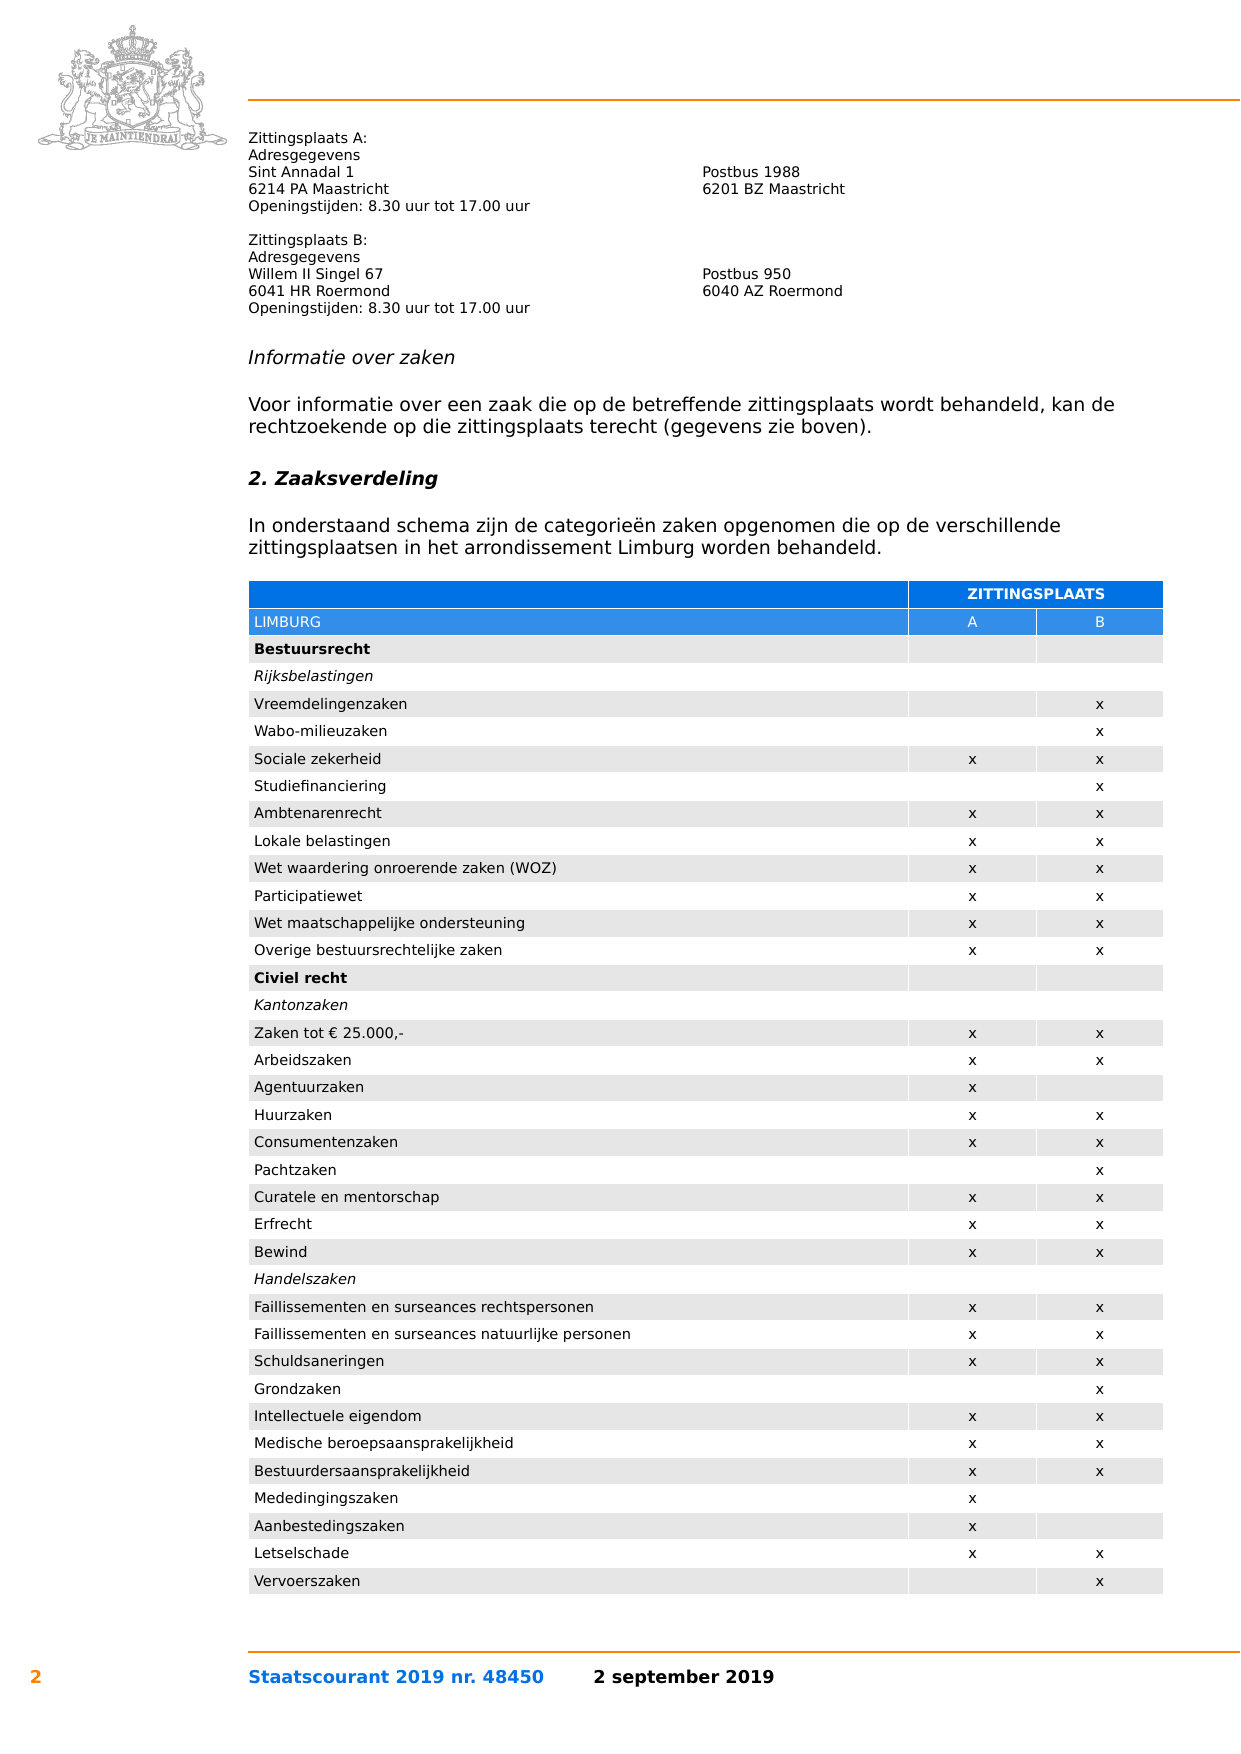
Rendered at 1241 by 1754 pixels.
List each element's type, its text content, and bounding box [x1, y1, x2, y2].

table_cell Faillissementen en surseances natuurlijke personen [249, 1321, 908, 1347]
table_cell x [909, 1129, 1036, 1156]
table_cell Postbus 950 [696, 266, 1163, 283]
table_cell [909, 965, 1036, 991]
table_cell x [1037, 691, 1163, 717]
table_cell Postbus 1988 [696, 164, 1163, 181]
table_cell x [1037, 1431, 1163, 1457]
table_cell Willem II Singel 67 [248, 266, 696, 283]
table_cell x [1037, 1376, 1163, 1402]
table_cell x [1037, 938, 1163, 964]
table_cell x [909, 1486, 1036, 1512]
table_cell Zaken tot € 25.000,- [249, 1020, 908, 1046]
text In onderstaand schema zijn de categorieën zaken opgenomen die op de verschillende zittingsplaatsen in het arrondissement Limburg worden behandeld. [248, 514, 1163, 558]
table_cell x [1037, 1403, 1163, 1430]
table_cell Curatele en mentorschap [249, 1184, 908, 1211]
table_cell x [909, 1513, 1036, 1539]
table_cell Lokale belastingen [249, 828, 908, 854]
table_cell Aanbestedingszaken [249, 1513, 908, 1539]
table_cell Mededingingszaken [249, 1486, 908, 1512]
table_cell B [1037, 609, 1163, 635]
table_cell x [909, 1075, 1036, 1101]
table_cell x [1037, 1129, 1163, 1156]
table_cell x [909, 1540, 1036, 1567]
table_cell Arbeidszaken [249, 1047, 908, 1073]
table_cell x [1037, 1047, 1163, 1073]
table_cell Adresgegevens [248, 147, 1163, 164]
table_cell Openingstijden: 8.30 uur tot 17.00 uur [248, 300, 1163, 317]
table_cell x [1037, 1458, 1163, 1484]
table_cell [1037, 1266, 1163, 1293]
table_cell x [1037, 1349, 1163, 1375]
table_cell x [909, 1239, 1036, 1265]
table_cell A [909, 609, 1036, 635]
table_cell Bestuurdersaansprakelijkheid [249, 1458, 908, 1484]
table_cell [696, 232, 1163, 249]
table_cell x [1037, 1239, 1163, 1265]
table_header [249, 581, 908, 608]
table_cell x [909, 938, 1036, 964]
table_cell [909, 1568, 1036, 1594]
table_cell [1037, 993, 1163, 1019]
table_cell x [1037, 1184, 1163, 1211]
text Voor informatie over een zaak die op de betreffende zittingsplaats wordt behandeld, kan de rechtzoekende op die zittingsplaats terecht (gegevens zie boven). [248, 394, 1163, 438]
table_cell x [909, 1349, 1036, 1375]
table_cell [1037, 965, 1163, 991]
table_cell x [909, 883, 1036, 909]
table_cell x [1037, 883, 1163, 909]
table_cell Ambtenarenrecht [249, 801, 908, 827]
table_cell x [909, 828, 1036, 854]
table_cell x [909, 1184, 1036, 1211]
table_cell Vreemdelingenzaken [249, 691, 908, 717]
table_cell 6214 PA Maastricht [248, 181, 696, 198]
table_cell [909, 993, 1036, 1019]
table_cell x [1037, 910, 1163, 937]
table_cell [909, 1376, 1036, 1402]
table_cell Bestuursrecht [249, 636, 908, 663]
table_cell x [1037, 1020, 1163, 1046]
table_cell Adresgegevens [248, 249, 696, 266]
table_cell Wet maatschappelijke ondersteuning [249, 910, 908, 937]
table_cell x [909, 1020, 1036, 1046]
table_cell Schuldsaneringen [249, 1349, 908, 1375]
table_cell x [1037, 773, 1163, 799]
table_cell x [909, 1212, 1036, 1238]
table_cell x [1037, 1212, 1163, 1238]
table_cell [1037, 1513, 1163, 1539]
table_cell [248, 215, 1163, 232]
table_cell [909, 1266, 1036, 1293]
table_cell x [909, 746, 1036, 772]
table_cell [696, 249, 1163, 266]
table_cell [1037, 664, 1163, 690]
table_cell Overige bestuursrechtelijke zaken [249, 938, 908, 964]
table_cell x [1037, 1294, 1163, 1320]
table_cell LIMBURG [249, 609, 908, 635]
table_cell x [1037, 1102, 1163, 1128]
table_cell Grondzaken [249, 1376, 908, 1402]
table_cell Civiel recht [249, 965, 908, 991]
table_cell x [909, 1294, 1036, 1320]
table_cell x [909, 1403, 1036, 1430]
table_cell x [1037, 1157, 1163, 1183]
table_cell [909, 636, 1036, 663]
table_cell Participatiewet [249, 883, 908, 909]
table_cell Agentuurzaken [249, 1075, 908, 1101]
table_cell x [909, 1047, 1036, 1073]
table_cell Kantonzaken [249, 993, 908, 1019]
table_cell Pachtzaken [249, 1157, 908, 1183]
table_cell x [909, 1431, 1036, 1457]
table_cell [909, 773, 1036, 799]
table_cell x [1037, 1321, 1163, 1347]
subtitle 2. Zaaksverdeling [248, 468, 1163, 489]
table_cell x [1037, 1540, 1163, 1567]
table_cell Letselschade [249, 1540, 908, 1567]
table_cell Medische beroepsaansprakelijkheid [249, 1431, 908, 1457]
table_cell Erfrecht [249, 1212, 908, 1238]
table_cell x [909, 1102, 1036, 1128]
table_cell Consumentenzaken [249, 1129, 908, 1156]
table_cell Zittingsplaats B: [248, 232, 696, 249]
table_cell Sint Annadal 1 [248, 164, 696, 181]
table_cell x [909, 1321, 1036, 1347]
table_cell Bewind [249, 1239, 908, 1265]
table_cell [909, 664, 1036, 690]
table_cell Huurzaken [249, 1102, 908, 1128]
table_cell x [1037, 746, 1163, 772]
table_cell 6040 AZ Roermond [696, 283, 1163, 300]
table_cell x [1037, 801, 1163, 827]
table_cell Handelszaken [249, 1266, 908, 1293]
table_cell Vervoerszaken [249, 1568, 908, 1594]
table_cell x [1037, 719, 1163, 745]
table_cell 6041 HR Roermond [248, 283, 696, 300]
table_cell [909, 1157, 1036, 1183]
picture [38, 25, 227, 150]
table_cell x [909, 801, 1036, 827]
table_cell [909, 691, 1036, 717]
table_cell x [909, 910, 1036, 937]
subtitle Informatie over zaken [248, 347, 1163, 369]
table_cell [1037, 1075, 1163, 1101]
table_cell Openingstijden: 8.30 uur tot 17.00 uur [248, 198, 1163, 215]
table_cell x [1037, 855, 1163, 882]
table_cell x [1037, 828, 1163, 854]
table_cell Rijksbelastingen [249, 664, 908, 690]
table_cell [1037, 1486, 1163, 1512]
table_cell x [1037, 1568, 1163, 1594]
table_cell Intellectuele eigendom [249, 1403, 908, 1430]
table_cell x [909, 855, 1036, 882]
table_cell 6201 BZ Maastricht [696, 181, 1163, 198]
table_cell Wabo-milieuzaken [249, 719, 908, 745]
table_cell [909, 719, 1036, 745]
table_header ZITTINGSPLAATS [909, 581, 1163, 608]
table_cell Faillissementen en surseances rechtspersonen [249, 1294, 908, 1320]
table_cell Studiefinanciering [249, 773, 908, 799]
table_cell Sociale zekerheid [249, 746, 908, 772]
table_cell x [909, 1458, 1036, 1484]
table_cell [1037, 636, 1163, 663]
table_header Zittingsplaats A: [248, 130, 1163, 147]
table_cell Wet waardering onroerende zaken (WOZ) [249, 855, 908, 882]
